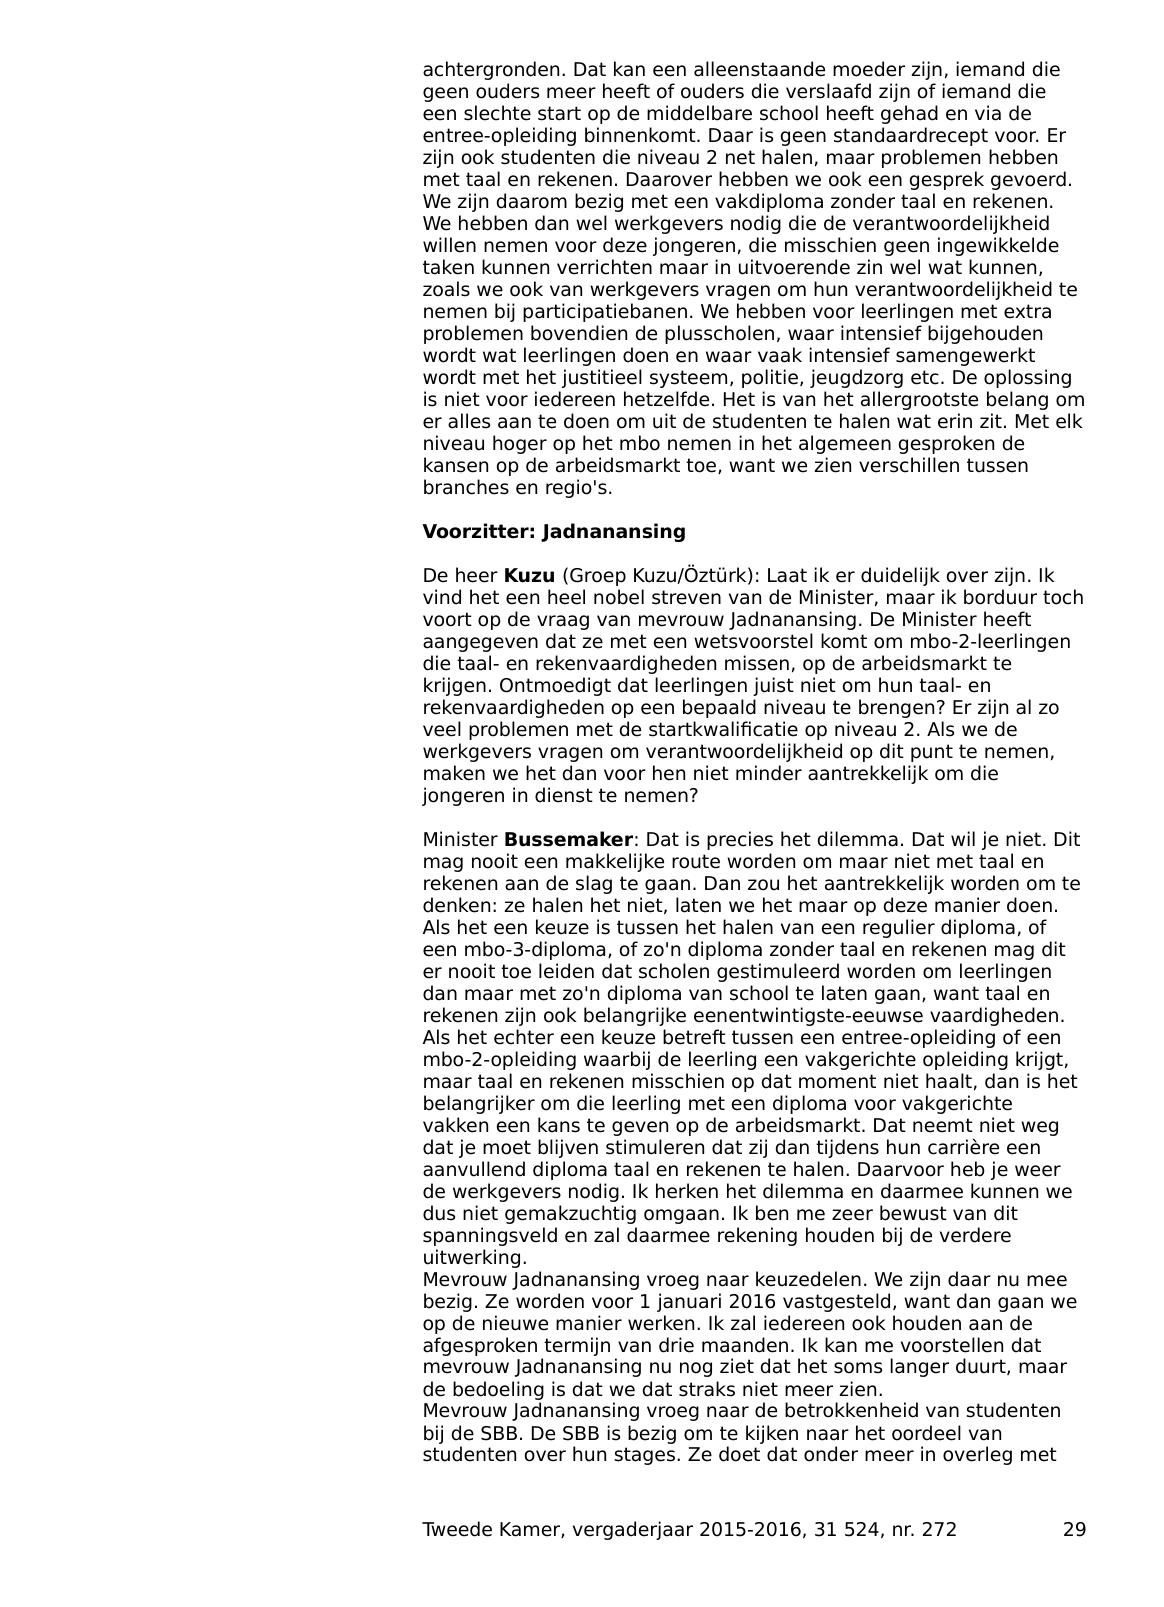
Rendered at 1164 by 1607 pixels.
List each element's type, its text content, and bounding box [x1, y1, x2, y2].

subtitle Voorzitter: Jadnanansing [422, 521, 1087, 543]
text Mevrouw Jadnanansing vroeg naar keuzedelen. We zijn daar nu mee bezig. Ze worden voor 1 januari 2016 vastgesteld, want dan gaan we op de nieuwe manier werken. Ik zal iedereen ook houden aan de afgesproken termijn van drie maanden. Ik kan me voorstellen dat mevrouw Jadnanansing nu nog ziet dat het soms langer duurt, maar de bedoeling is dat we dat straks niet meer zien. [422, 1268, 1087, 1400]
text De heer Kuzu (Groep Kuzu/Öztürk): Laat ik er duidelijk over zijn. Ik vind het een heel nobel streven van de Minister, maar ik borduur toch voort op de vraag van mevrouw Jadnanansing. De Minister heeft aangegeven dat ze met een wetsvoorstel komt om mbo-2-leerlingen die taal- en rekenvaardigheden missen, op de arbeidsmarkt te krijgen. Ontmoedigt dat leerlingen juist niet om hun taal- en rekenvaardigheden op een bepaald niveau te brengen? Er zijn al zo veel problemen met de startkwalificatie op niveau 2. Als we de werkgevers vragen om verantwoordelijkheid op dit punt te nemen, maken we het dan voor hen niet minder aantrekkelijk om die jongeren in dienst te nemen? [422, 565, 1087, 807]
text Mevrouw Jadnanansing vroeg naar de betrokkenheid van studenten bij de SBB. De SBB is bezig om te kijken naar het oordeel van studenten over hun stages. Ze doet dat onder meer in overleg met [422, 1400, 1087, 1466]
text Minister Bussemaker: Dat is precies het dilemma. Dat wil je niet. Dit mag nooit een makkelijke route worden om maar niet met taal en rekenen aan de slag te gaan. Dan zou het aantrekkelijk worden om te denken: ze halen het niet, laten we het maar op deze manier doen. Als het een keuze is tussen het halen van een regulier diploma, of een mbo-3-diploma, of zo'n diploma zonder taal en rekenen mag dit er nooit toe leiden dat scholen gestimuleerd worden om leerlingen dan maar met zo'n diploma van school te laten gaan, want taal en rekenen zijn ook belangrijke eenentwintigste-eeuwse vaardigheden. Als het echter een keuze betreft tussen een entree-opleiding of een mbo-2-opleiding waarbij de leerling een vakgerichte opleiding krijgt, maar taal en rekenen misschien op dat moment niet haalt, dan is het belangrijker om die leerling met een diploma voor vakgerichte vakken een kans te geven op de arbeidsmarkt. Dat neemt niet weg dat je moet blijven stimuleren dat zij dan tijdens hun carrière een aanvullend diploma taal en rekenen te halen. Daarvoor heb je weer de werkgevers nodig. Ik herken het dilemma en daarmee kunnen we dus niet gemakzuchtig omgaan. Ik ben me zeer bewust van dit spanningsveld en zal daarmee rekening houden bij de verdere uitwerking. [422, 829, 1087, 1268]
text achtergronden. Dat kan een alleenstaande moeder zijn, iemand die geen ouders meer heeft of ouders die verslaafd zijn of iemand die een slechte start op de middelbare school heeft gehad en via de entree-opleiding binnenkomt. Daar is geen standaardrecept voor. Er zijn ook studenten die niveau 2 net halen, maar problemen hebben met taal en rekenen. Daarover hebben we ook een gesprek gevoerd. We zijn daarom bezig met een vakdiploma zonder taal en rekenen. We hebben dan wel werkgevers nodig die de verantwoordelijkheid willen nemen voor deze jongeren, die misschien geen ingewikkelde taken kunnen verrichten maar in uitvoerende zin wel wat kunnen, zoals we ook van werkgevers vragen om hun verantwoordelijkheid te nemen bij participatiebanen. We hebben voor leerlingen met extra problemen bovendien de plusscholen, waar intensief bijgehouden wordt wat leerlingen doen en waar vaak intensief samengewerkt wordt met het justitieel systeem, politie, jeugdzorg etc. De oplossing is niet voor iedereen hetzelfde. Het is van het allergrootste belang om er alles aan te doen om uit de studenten te halen wat erin zit. Met elk niveau hoger op het mbo nemen in het algemeen gesproken de kansen op de arbeidsmarkt toe, want we zien verschillen tussen branches en regio's. [422, 59, 1087, 499]
